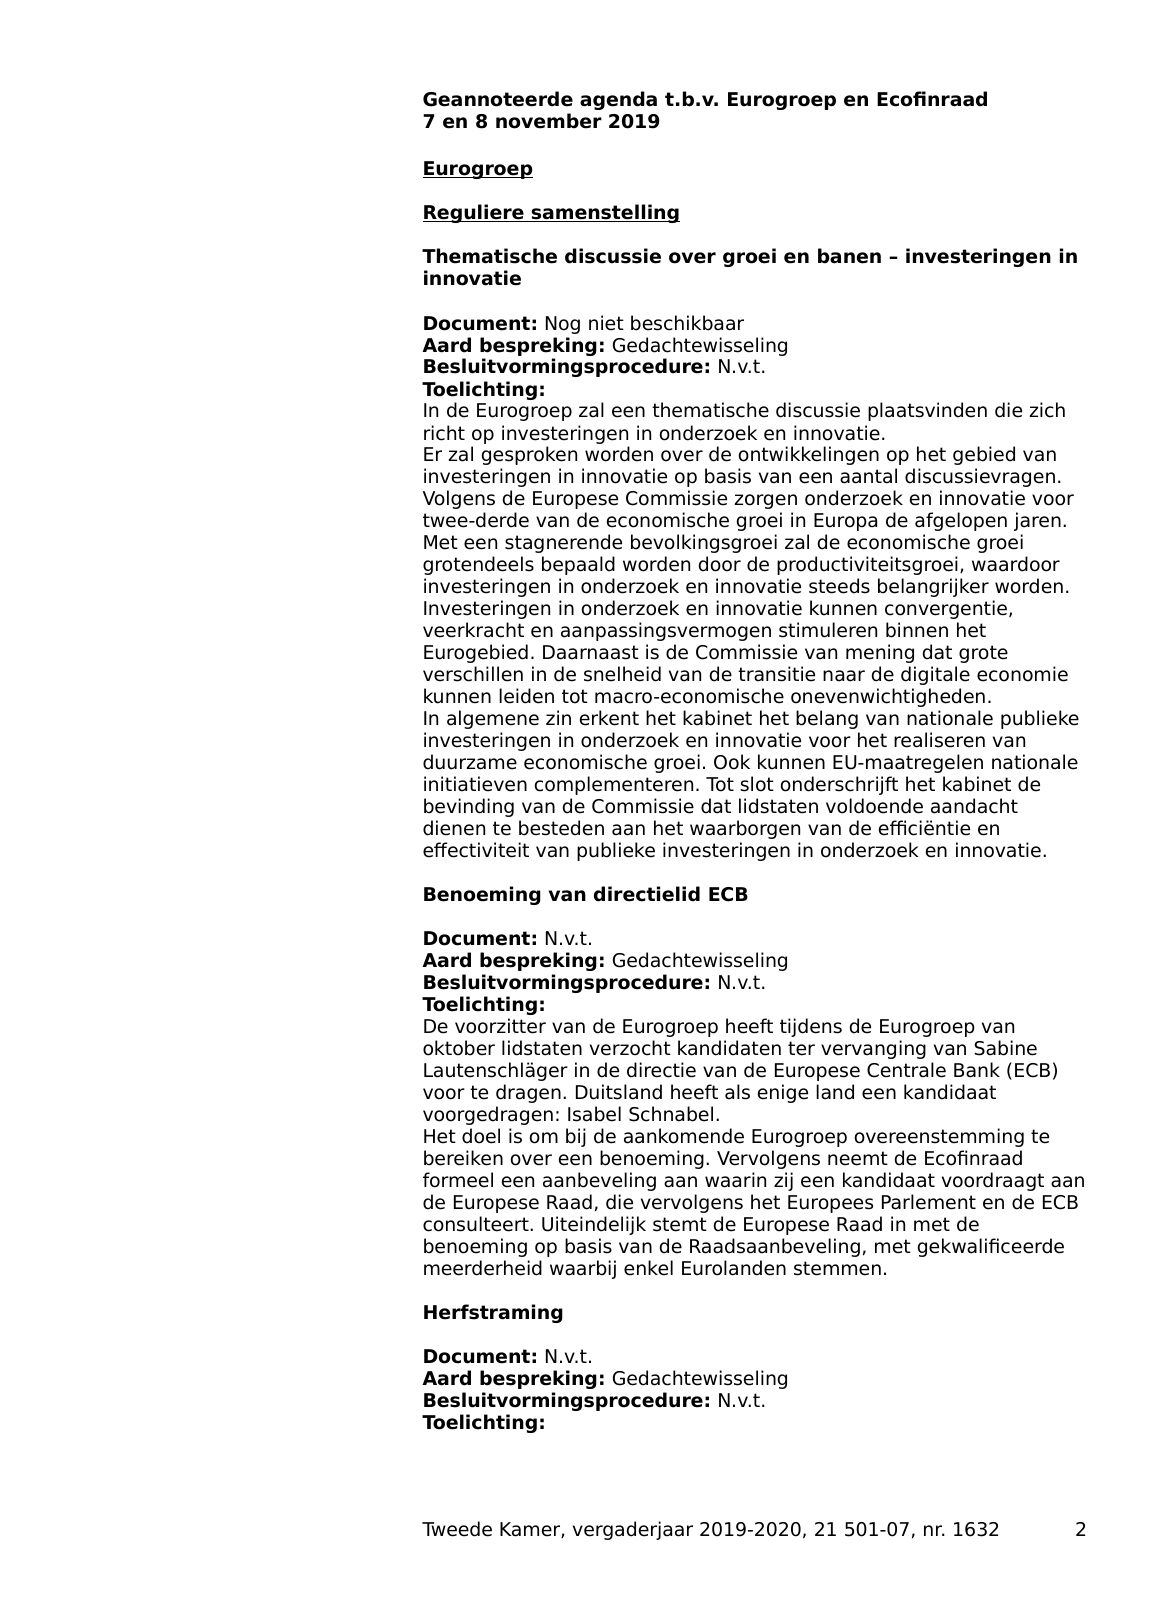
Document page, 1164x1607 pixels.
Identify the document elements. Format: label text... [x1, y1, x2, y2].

text Besluitvormingsprocedure: N.v.t. [422, 1390, 1087, 1412]
text Toelichting: [422, 378, 1087, 400]
subtitle Herfstraming [422, 1302, 1087, 1324]
text Er zal gesproken worden over de ontwikkelingen op het gebied van investeringen in innovatie op basis van een aantal discussievragen. Volgens de Europese Commissie zorgen onderzoek en innovatie voor twee-derde van de economische groei in Europa de afgelopen jaren. Met een stagnerende bevolkingsgroei zal de economische groei grotendeels bepaald worden door de productiviteitsgroei, waardoor investeringen in onderzoek en innovatie steeds belangrijker worden. Investeringen in onderzoek en innovatie kunnen convergentie, veerkracht en aanpassingsvermogen stimuleren binnen het Eurogebied. Daarnaast is de Commissie van mening dat grote verschillen in de snelheid van de transitie naar de digitale economie kunnen leiden tot macro-economische onevenwichtigheden. [422, 444, 1087, 708]
text In de Eurogroep zal een thematische discussie plaatsvinden die zich richt op investeringen in onderzoek en innovatie. [422, 400, 1087, 444]
text Het doel is om bij de aankomende Eurogroep overeenstemming te bereiken over een benoeming. Vervolgens neemt de Ecofinraad formeel een aanbeveling aan waarin zij een kandidaat voordraagt aan de Europese Raad, die vervolgens het Europees Parlement en de ECB consulteert. Uiteindelijk stemt de Europese Raad in met de benoeming op basis van de Raadsaanbeveling, met gekwalificeerde meerderheid waarbij enkel Eurolanden stemmen. [422, 1126, 1087, 1280]
subtitle Eurogroep [422, 158, 1087, 180]
text Besluitvormingsprocedure: N.v.t. [422, 356, 1087, 378]
subtitle Thematische discussie over groei en banen – investeringen in innovatie [422, 246, 1087, 290]
text Document: Nog niet beschikbaar [422, 312, 1087, 334]
text In algemene zin erkent het kabinet het belang van nationale publieke investeringen in onderzoek en innovatie voor het realiseren van duurzame economische groei. Ook kunnen EU-maatregelen nationale initiatieven complementeren. Tot slot onderschrijft het kabinet de bevinding van de Commissie dat lidstaten voldoende aandacht dienen te besteden aan het waarborgen van de efficiëntie en effectiviteit van publieke investeringen in onderzoek en innovatie. [422, 708, 1087, 862]
text Document: N.v.t. [422, 1346, 1087, 1368]
text Aard bespreking: Gedachtewisseling [422, 1368, 1087, 1390]
subtitle Geannoteerde agenda t.b.v. Eurogroep en Ecofinraad 7 en 8 november 2019 [422, 89, 1087, 133]
text Toelichting: [422, 1412, 1087, 1434]
subtitle Benoeming van directielid ECB [422, 884, 1087, 906]
text Aard bespreking: Gedachtewisseling [422, 950, 1087, 972]
text Document: N.v.t. [422, 928, 1087, 950]
subtitle Reguliere samenstelling [422, 202, 1087, 224]
text Besluitvormingsprocedure: N.v.t. [422, 972, 1087, 994]
text Toelichting: [422, 994, 1087, 1016]
text Aard bespreking: Gedachtewisseling [422, 334, 1087, 356]
text De voorzitter van de Eurogroep heeft tijdens de Eurogroep van oktober lidstaten verzocht kandidaten ter vervanging van Sabine Lautenschläger in de directie van de Europese Centrale Bank (ECB) voor te dragen. Duitsland heeft als enige land een kandidaat voorgedragen: Isabel Schnabel. [422, 1016, 1087, 1126]
